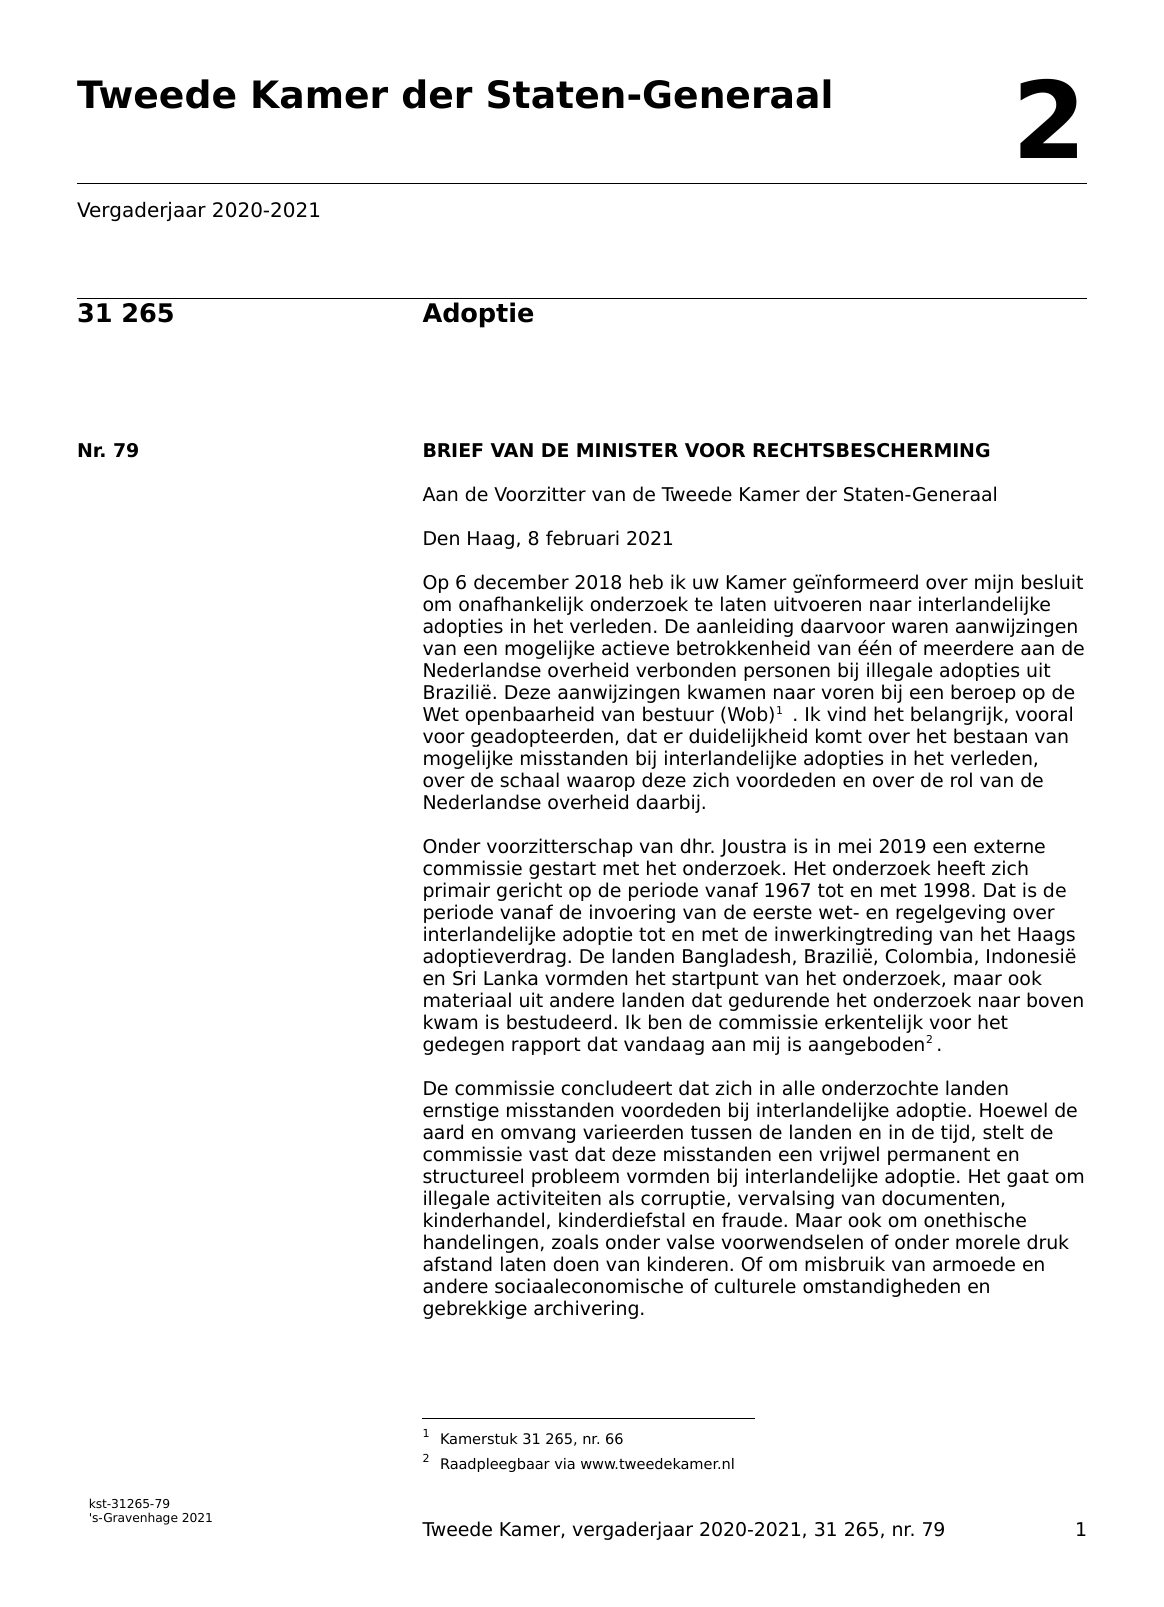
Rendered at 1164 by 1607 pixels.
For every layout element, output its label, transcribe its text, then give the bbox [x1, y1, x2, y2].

table_header Tweede Kamer der Staten-Generaal [77, 59, 886, 183]
table_header 2 [886, 59, 1087, 183]
text Raadpleegbaar via www.tweedekamer.nl [422, 1452, 1087, 1474]
text Onder voorzitterschap van dhr. Joustra is in mei 2019 een externe commissie gestart met het onderzoek. Het onderzoek heeft zich primair gericht op de periode vanaf 1967 tot en met 1998. Dat is de periode vanaf de invoering van de eerste wet- en regelgeving over interlandelijke adoptie tot en met de inwerkingtreding van het Haags adoptieverdrag. De landen Bangladesh, Brazilië, Colombia, Indonesië en Sri Lanka vormden het startpunt van het onderzoek, maar ook materiaal uit andere landen dat gedurende het onderzoek naar boven kwam is bestudeerd. Ik ben de commissie erkentelijk voor het gedegen rapport dat vandaag aan mij is aangeboden. [422, 836, 1087, 1056]
subtitle Nr. 79 BRIEF VAN DE MINISTER VOOR RECHTSBESCHERMING [77, 440, 1087, 462]
text 's-Gravenhage 2021 [88, 1511, 323, 1525]
text Kamerstuk 31 265, nr. 66 [422, 1427, 1087, 1449]
text Aan de Voorzitter van de Tweede Kamer der Staten-Generaal [422, 484, 1087, 506]
text Den Haag, 8 februari 2021 [422, 528, 1087, 550]
text kst-31265-79 [88, 1497, 323, 1511]
subtitle 31 265 Adoptie [77, 299, 1087, 329]
text Op 6 december 2018 heb ik uw Kamer geïnformeerd over mijn besluit om onafhankelijk onderzoek te laten uitvoeren naar interlandelijke adopties in het verleden. De aanleiding daarvoor waren aanwijzingen van een mogelijke actieve betrokkenheid van één of meerdere aan de Nederlandse overheid verbonden personen bij illegale adopties uit Brazilië. Deze aanwijzingen kwamen naar voren bij een beroep op de Wet openbaarheid van bestuur (Wob) . Ik vind het belangrijk, vooral voor geadopteerden, dat er duidelijkheid komt over het bestaan van mogelijke misstanden bij interlandelijke adopties in het verleden, over de schaal waarop deze zich voordeden en over de rol van de Nederlandse overheid daarbij. [422, 572, 1087, 814]
table_cell Vergaderjaar 2020-2021 [77, 184, 1087, 298]
text De commissie concludeert dat zich in alle onderzochte landen ernstige misstanden voordeden bij interlandelijke adoptie. Hoewel de aard en omvang varieerden tussen de landen en in de tijd, stelt de commissie vast dat deze misstanden een vrijwel permanent en structureel probleem vormden bij interlandelijke adoptie. Het gaat om illegale activiteiten als corruptie, vervalsing van documenten, kinderhandel, kinderdiefstal en fraude. Maar ook om onethische handelingen, zoals onder valse voorwendselen of onder morele druk afstand laten doen van kinderen. Of om misbruik van armoede en andere sociaaleconomische of culturele omstandigheden en gebrekkige archivering. [422, 1078, 1087, 1320]
